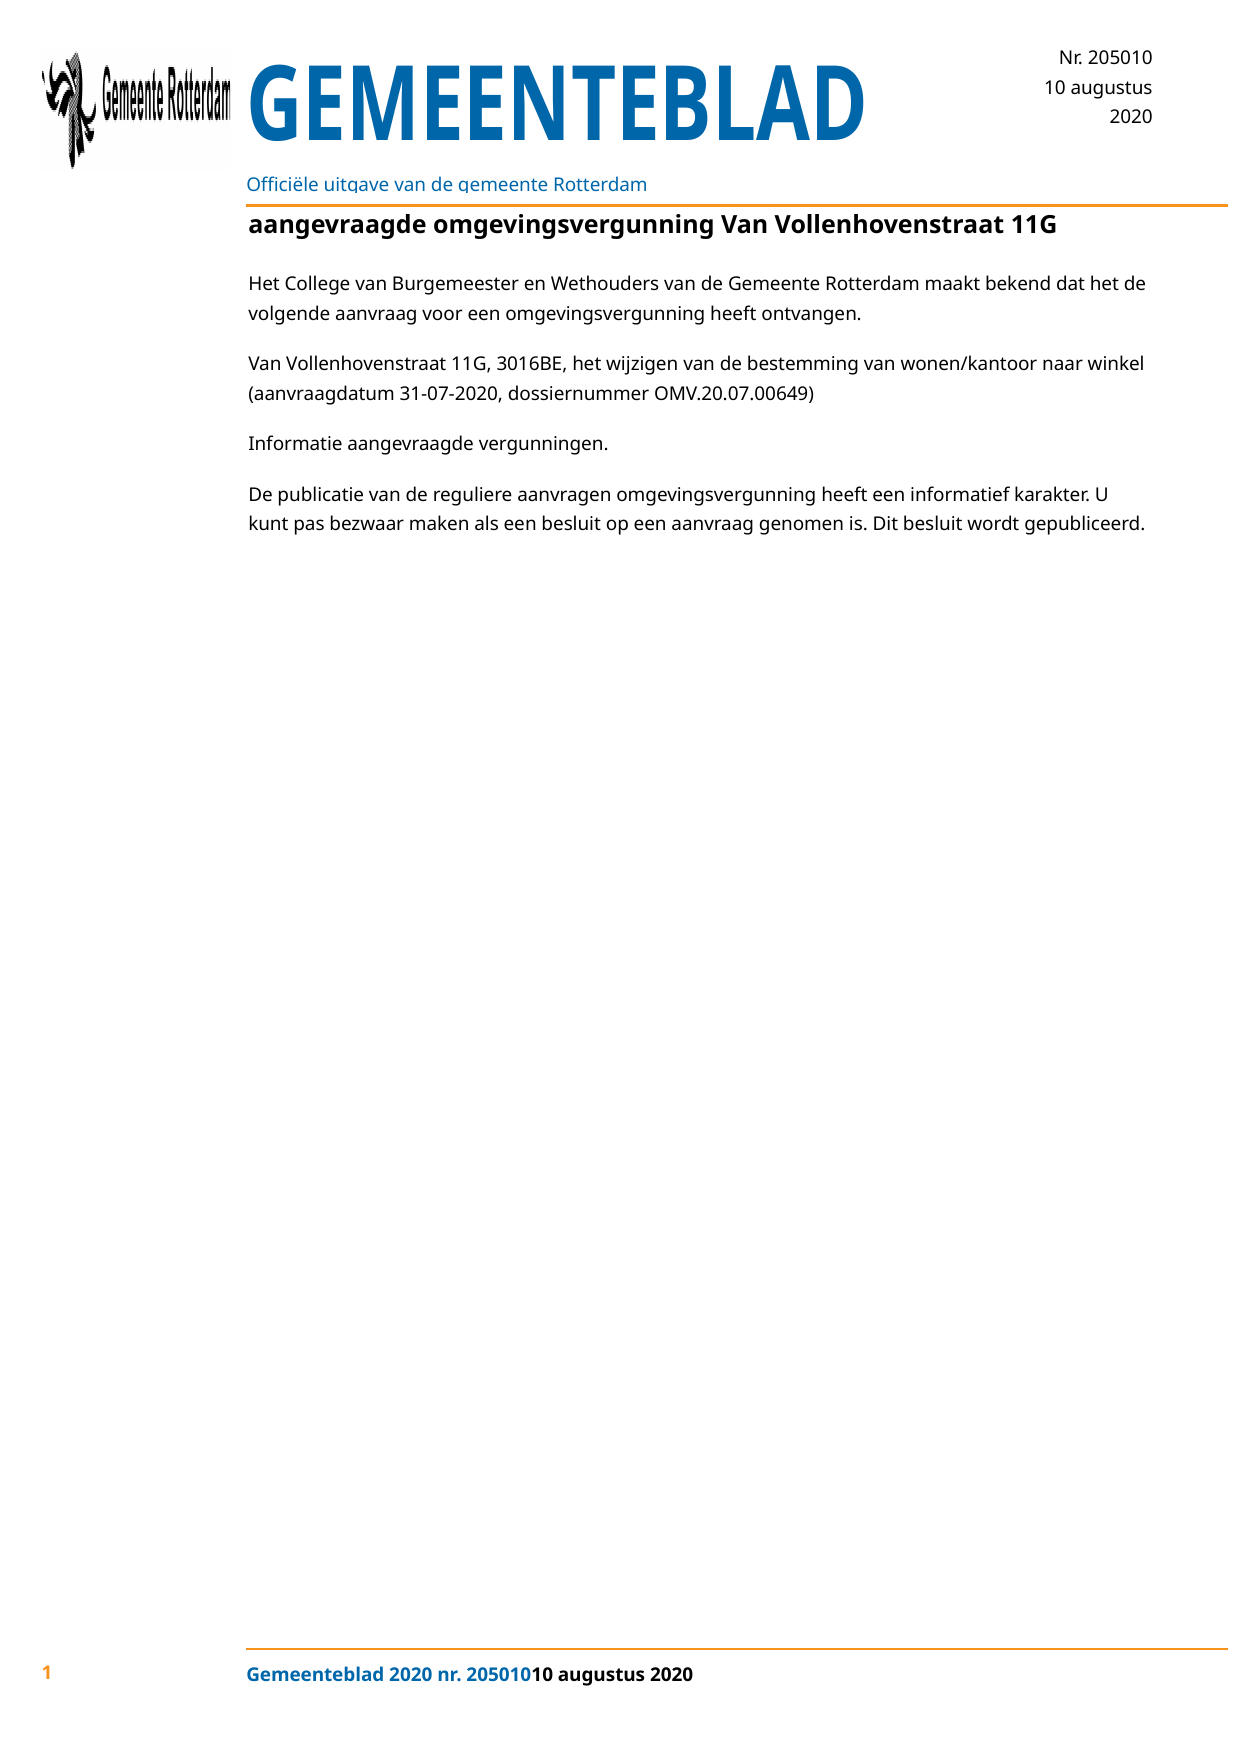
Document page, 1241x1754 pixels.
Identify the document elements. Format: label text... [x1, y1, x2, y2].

text aangevraagde omgevingsvergunning Van Vollenhovenstraat 11G [248, 207, 1152, 241]
text Het College van Burgemeester en Wethouders van de Gemeente Rotterdam maakt bekend dat het de volgende aanvraag voor een omgevingsvergunning heeft ontvangen. [248, 270, 1152, 326]
picture [41, 47, 231, 172]
text Van Vollenhovenstraat 11G, 3016BE, het wijzigen van de bestemming van wonen/kantoor naar winkel (aanvraagdatum 31-07-2020, dossiernummer OMV.20.07.00649) [248, 350, 1152, 406]
text Informatie aangevraagde vergunningen. [248, 430, 1152, 456]
text De publicatie van de reguliere aanvragen omgevingsvergunning heeft een informatief karakter. U kunt pas bezwaar maken als een besluit op een aanvraag genomen is. Dit besluit wordt gepubliceerd. [248, 481, 1152, 536]
